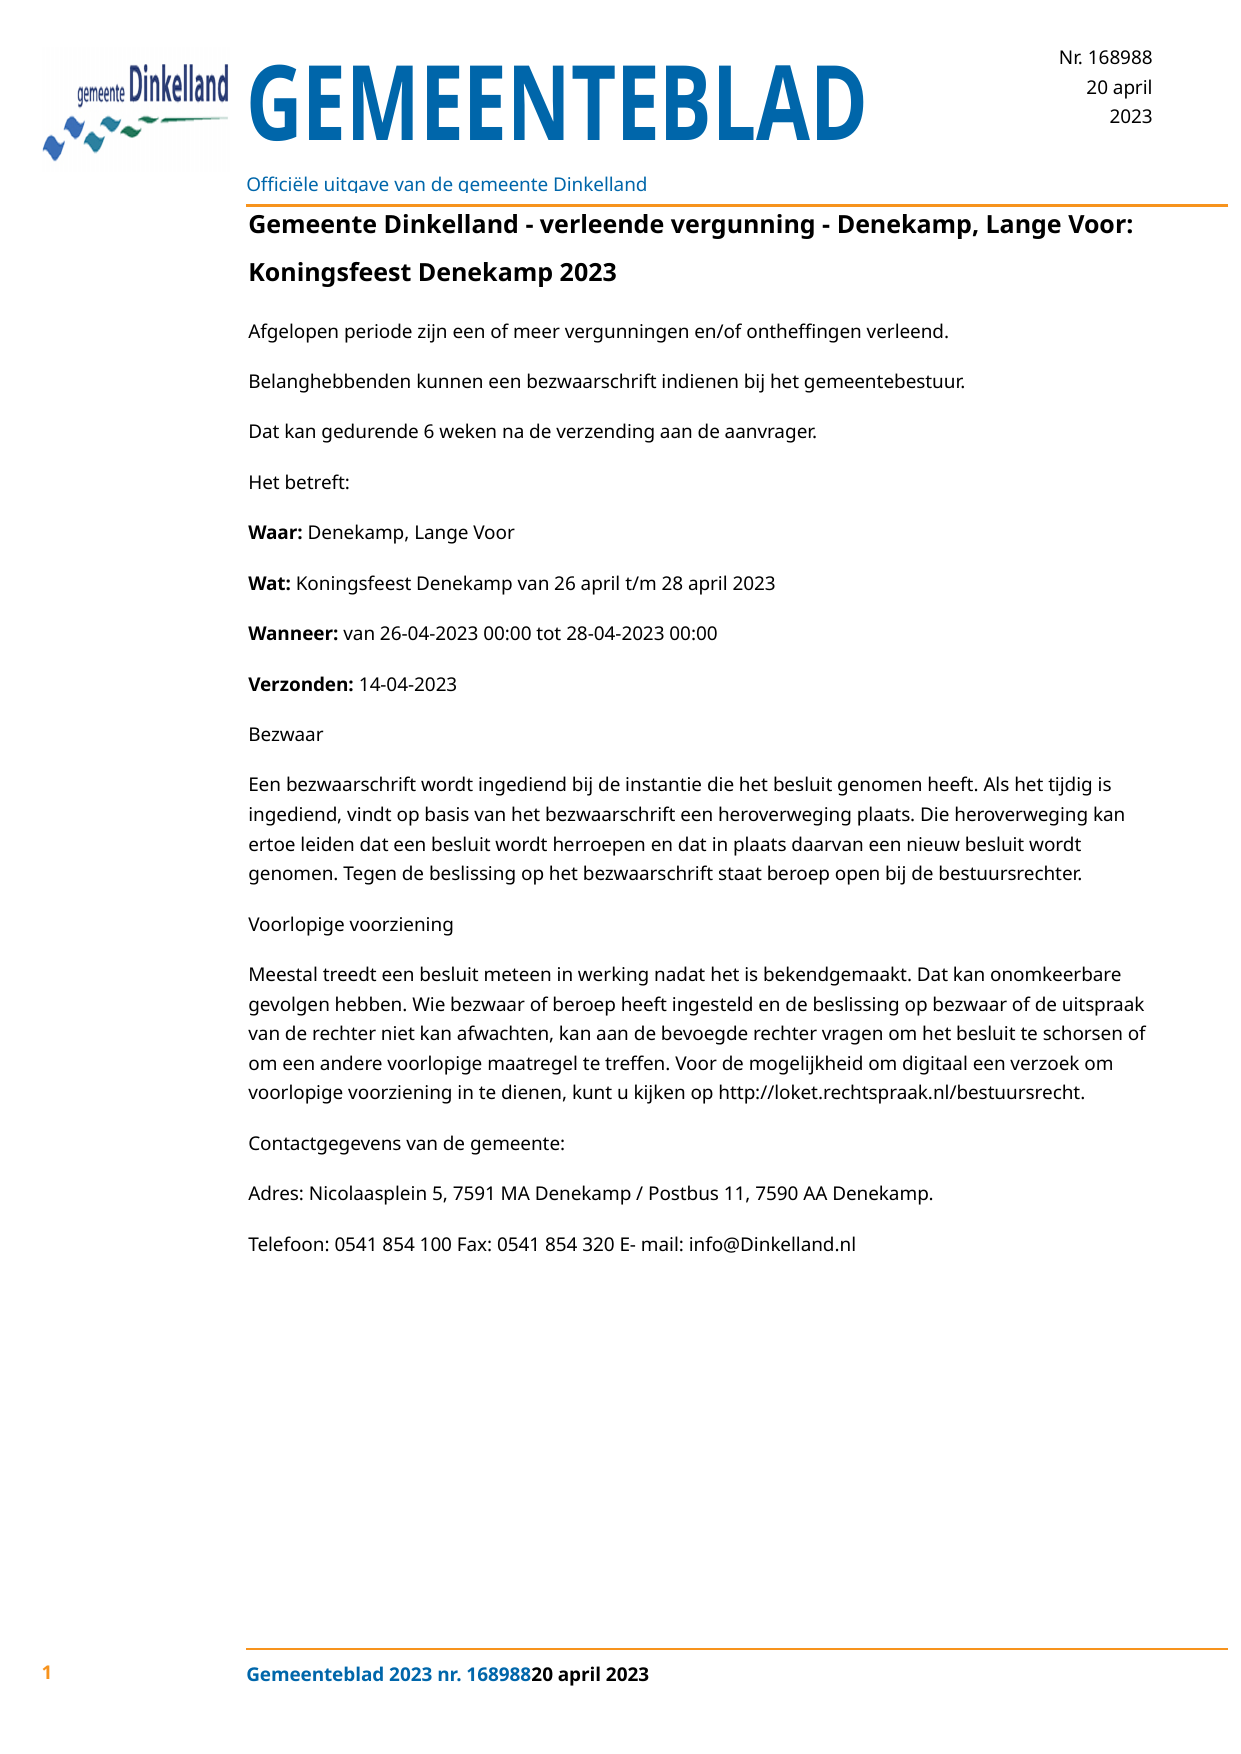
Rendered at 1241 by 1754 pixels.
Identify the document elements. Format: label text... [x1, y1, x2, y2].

text Adres: Nicolaasplein 5, 7591 MA Denekamp / Postbus 11, 7590 AA Denekamp. [248, 1180, 1152, 1206]
text Telefoon: 0541 854 100 Fax: 0541 854 320 E- mail: info@Dinkelland.nl [248, 1231, 1152, 1257]
text Wanneer: van 26-04-2023 00:00 tot 28-04-2023 00:00 [248, 620, 1152, 646]
text Bezwaar [248, 721, 1152, 747]
text Afgelopen periode zijn een of meer vergunningen en/of ontheffingen verleend. [248, 318, 1152, 344]
picture [41, 47, 231, 172]
text Waar: Denekamp, Lange Voor [248, 519, 1152, 545]
text Een bezwaarschrift wordt ingediend bij de instantie die het besluit genomen heeft. Als het tijdig is ingediend, vindt op basis van het bezwaarschrift een heroverweging plaats. Die heroverweging kan ertoe leiden dat een besluit wordt herroepen en dat in plaats daarvan een nieuw besluit wordt genomen. Tegen de beslissing op het bezwaarschrift staat beroep open bij de bestuursrechter. [248, 772, 1152, 886]
text Contactgegevens van de gemeente: [248, 1130, 1152, 1156]
text Belanghebbenden kunnen een bezwaarschrift indienen bij het gemeentebestuur. [248, 368, 1152, 394]
text Voorlopige voorziening [248, 911, 1152, 937]
text Verzonden: 14-04-2023 [248, 671, 1152, 697]
text Wat: Koningsfeest Denekamp van 26 april t/m 28 april 2023 [248, 570, 1152, 596]
text Dat kan gedurende 6 weken na de verzending aan de aanvrager. [248, 419, 1152, 444]
text Meestal treedt een besluit meteen in werking nadat het is bekendgemaakt. Dat kan onomkeerbare gevolgen hebben. Wie bezwaar of beroep heeft ingesteld en de beslissing op bezwaar of de uitspraak van de rechter niet kan afwachten, kan aan de bevoegde rechter vragen om het besluit te schorsen of om een andere voorlopige maatregel te treffen. Voor de mogelijkheid om digitaal een verzoek om voorlopige voorziening in te dienen, kunt u kijken op http://loket.rechtspraak.nl/bestuursrecht. [248, 961, 1152, 1105]
text Gemeente Dinkelland - verleende vergunning - Denekamp, Lange Voor: Koningsfeest Denekamp 2023 [248, 207, 1152, 288]
text Het betreft: [248, 469, 1152, 495]
